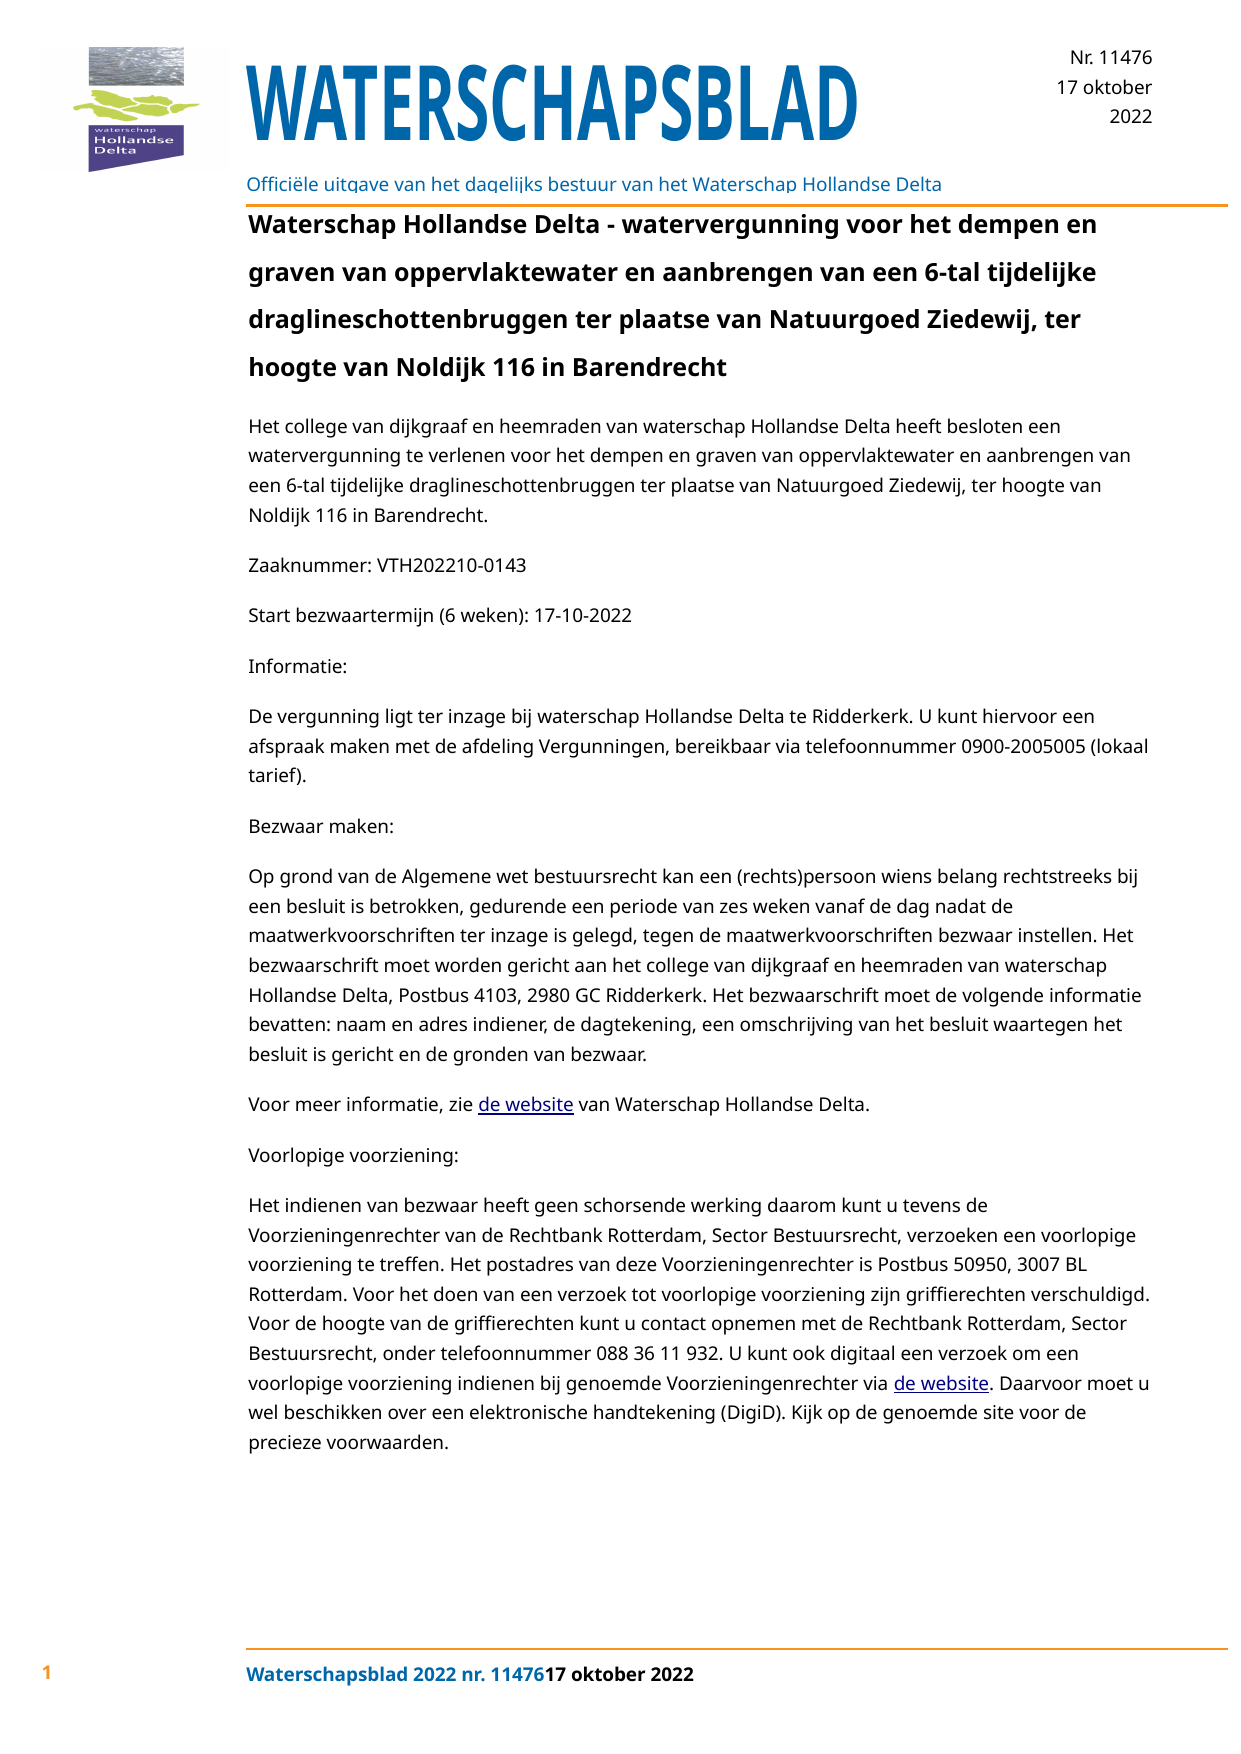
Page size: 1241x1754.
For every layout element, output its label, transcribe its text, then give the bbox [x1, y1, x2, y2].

text Start bezwaartermijn (6 weken): 17-10-2022 [248, 603, 1152, 628]
text De vergunning ligt ter inzage bij waterschap Hollandse Delta te Ridderkerk. U kunt hiervoor een afspraak maken met de afdeling Vergunningen, bereikbaar via telefoonnummer 0900-2005005 (lokaal tarief). [248, 703, 1152, 788]
text Voorlopige voorziening: [248, 1142, 1152, 1168]
text Informatie: [248, 653, 1152, 679]
picture [41, 47, 231, 172]
text Voor meer informatie, zie de website van Waterschap Hollandse Delta. [248, 1091, 1152, 1117]
text Op grond van de Algemene wet bestuursrecht kan een (rechts)persoon wiens belang rechtstreeks bij een besluit is betrokken, gedurende een periode van zes weken vanaf de dag nadat de maatwerkvoorschriften ter inzage is gelegd, tegen de maatwerkvoorschriften bezwaar instellen. Het bezwaarschrift moet worden gericht aan het college van dijkgraaf en heemraden van waterschap Hollandse Delta, Postbus 4103, 2980 GC Ridderkerk. Het bezwaarschrift moet de volgende informatie bevatten: naam en adres indiener, de dagtekening, een omschrijving van het besluit waartegen het besluit is gericht en de gronden van bezwaar. [248, 863, 1152, 1067]
text Bezwaar maken: [248, 813, 1152, 839]
text Zaaknummer: VTH202210-0143 [248, 552, 1152, 578]
text Waterschap Hollandse Delta - watervergunning voor het dempen en graven van oppervlaktewater en aanbrengen van een 6-tal tijdelijke draglineschottenbruggen ter plaatse van Natuurgoed Ziedewij, ter hoogte van Noldijk 116 in Barendrecht [248, 207, 1152, 384]
text Het indienen van bezwaar heeft geen schorsende werking daarom kunt u tevens de Voorzieningenrechter van de Rechtbank Rotterdam, Sector Bestuursrecht, verzoeken een voorlopige voorziening te treffen. Het postadres van deze Voorzieningenrechter is Postbus 50950, 3007 BL Rotterdam. Voor het doen van een verzoek tot voorlopige voorziening zijn griffierechten verschuldigd. Voor de hoogte van de griffierechten kunt u contact opnemen met de Rechtbank Rotterdam, Sector Bestuursrecht, onder telefoonnummer 088 36 11 932. U kunt ook digitaal een verzoek om een voorlopige voorziening indienen bij genoemde Voorzieningenrechter via de website. Daarvoor moet u wel beschikken over een elektronische handtekening (DigiD). Kijk op de genoemde site voor de precieze voorwaarden. [248, 1192, 1152, 1455]
text Het college van dijkgraaf en heemraden van waterschap Hollandse Delta heeft besloten een watervergunning te verlenen voor het dempen en graven van oppervlaktewater en aanbrengen van een 6-tal tijdelijke draglineschottenbruggen ter plaatse van Natuurgoed Ziedewij, ter hoogte van Noldijk 116 in Barendrecht. [248, 413, 1152, 528]
